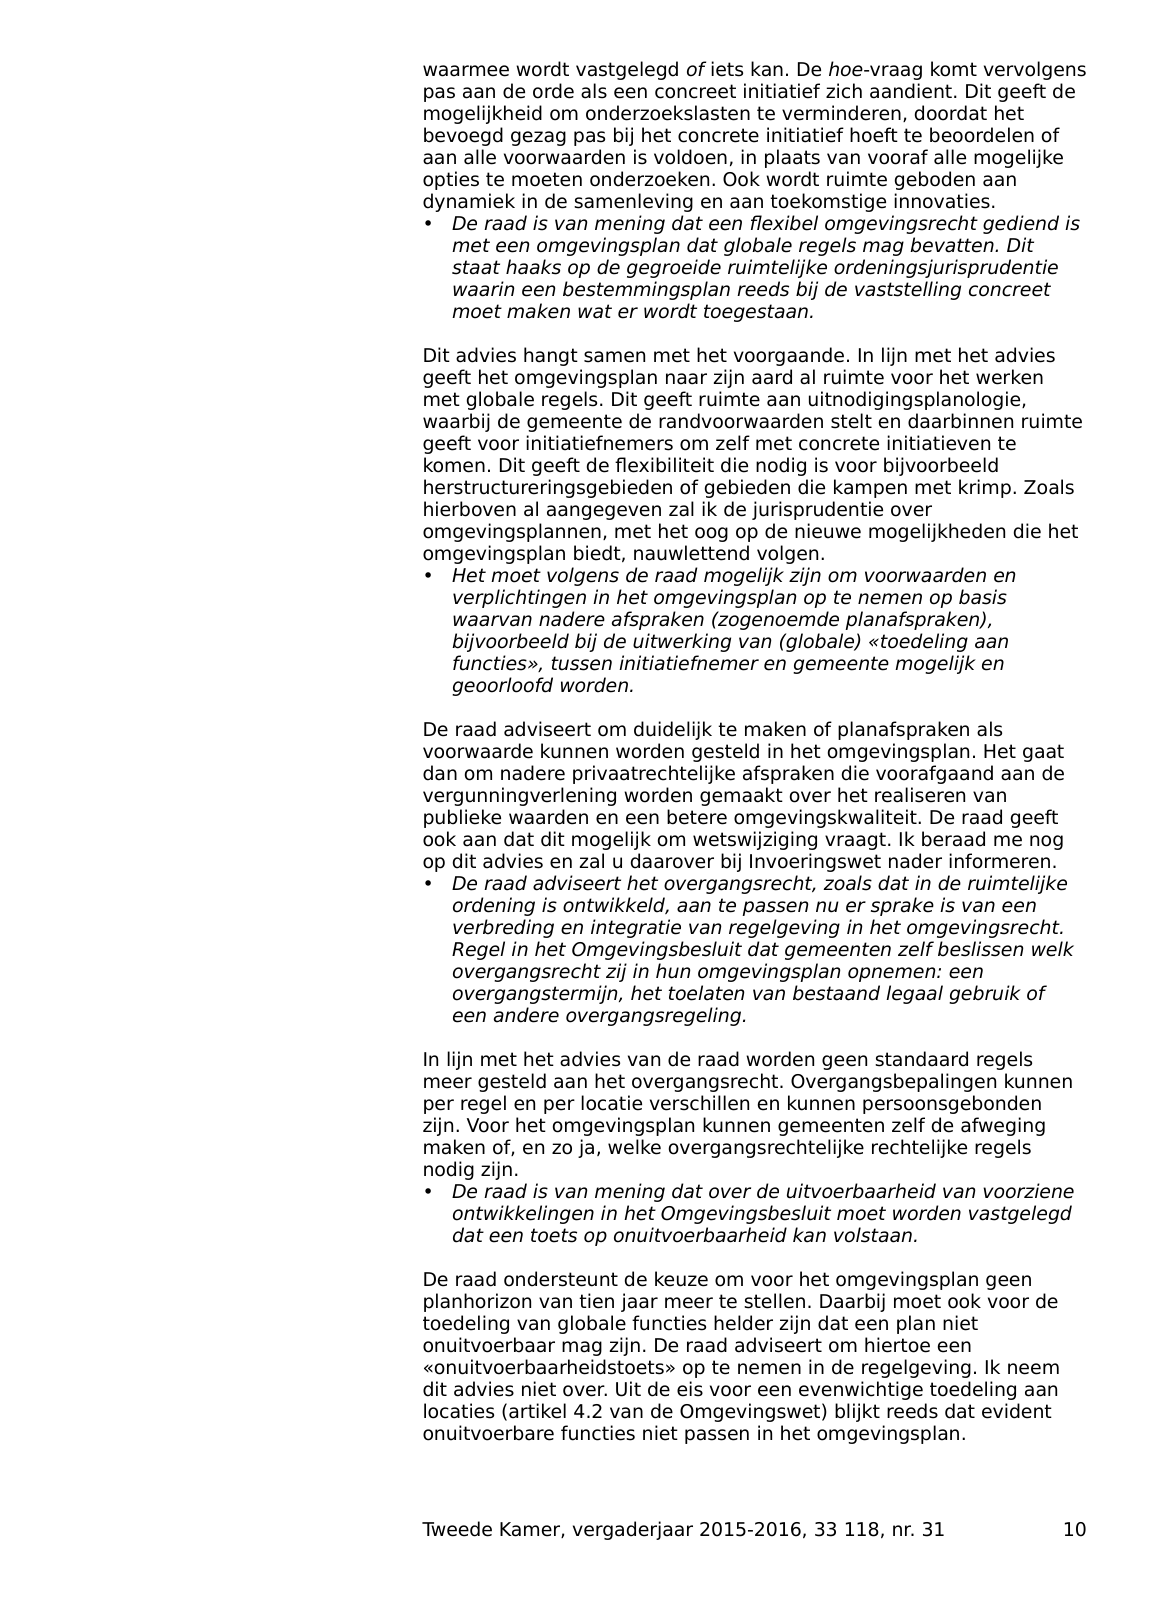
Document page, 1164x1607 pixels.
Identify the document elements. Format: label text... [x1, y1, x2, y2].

text De raad ondersteunt de keuze om voor het omgevingsplan geen planhorizon van tien jaar meer te stellen. Daarbij moet ook voor de toedeling van globale functies helder zijn dat een plan niet onuitvoerbaar mag zijn. De raad adviseert om hiertoe een «onuitvoerbaarheidstoets» op te nemen in de regelgeving. Ik neem dit advies niet over. Uit de eis voor een evenwichtige toedeling aan locaties (artikel 4.2 van de Omgevingswet) blijkt reeds dat evident onuitvoerbare functies niet passen in het omgevingsplan. [422, 1269, 1087, 1444]
text • De raad is van mening dat een flexibel omgevingsrecht gediend is met een omgevingsplan dat globale regels mag bevatten. Dit staat haaks op de gegroeide ruimtelijke ordeningsjurisprudentie waarin een bestemmingsplan reeds bij de vaststelling concreet moet maken wat er wordt toegestaan. [422, 213, 1087, 323]
text In lijn met het advies van de raad worden geen standaard regels meer gesteld aan het overgangsrecht. Overgangsbepalingen kunnen per regel en per locatie verschillen en kunnen persoonsgebonden zijn. Voor het omgevingsplan kunnen gemeenten zelf de afweging maken of, en zo ja, welke overgangsrechtelijke rechtelijke regels nodig zijn. [422, 1049, 1087, 1181]
text • Het moet volgens de raad mogelijk zijn om voorwaarden en verplichtingen in het omgevingsplan op te nemen op basis waarvan nadere afspraken (zogenoemde planafspraken), bijvoorbeeld bij de uitwerking van (globale) «toedeling aan functies», tussen initiatiefnemer en gemeente mogelijk en geoorloofd worden. [422, 565, 1087, 697]
text • De raad adviseert het overgangsrecht, zoals dat in de ruimtelijke ordening is ontwikkeld, aan te passen nu er sprake is van een verbreding en integratie van regelgeving in het omgevingsrecht. Regel in het Omgevingsbesluit dat gemeenten zelf beslissen welk overgangsrecht zij in hun omgevingsplan opnemen: een overgangstermijn, het toelaten van bestaand legaal gebruik of een andere overgangsregeling. [422, 873, 1087, 1027]
text Dit advies hangt samen met het voorgaande. In lijn met het advies geeft het omgevingsplan naar zijn aard al ruimte voor het werken met globale regels. Dit geeft ruimte aan uitnodigingsplanologie, waarbij de gemeente de randvoorwaarden stelt en daarbinnen ruimte geeft voor initiatiefnemers om zelf met concrete initiatieven te komen. Dit geeft de flexibiliteit die nodig is voor bijvoorbeeld herstructureringsgebieden of gebieden die kampen met krimp. Zoals hierboven al aangegeven zal ik de jurisprudentie over omgevingsplannen, met het oog op de nieuwe mogelijkheden die het omgevingsplan biedt, nauwlettend volgen. [422, 345, 1087, 565]
text De raad adviseert om duidelijk te maken of planafspraken als voorwaarde kunnen worden gesteld in het omgevingsplan. Het gaat dan om nadere privaatrechtelijke afspraken die voorafgaand aan de vergunningverlening worden gemaakt over het realiseren van publieke waarden en een betere omgevingskwaliteit. De raad geeft ook aan dat dit mogelijk om wetswijziging vraagt. Ik beraad me nog op dit advies en zal u daarover bij Invoeringswet nader informeren. [422, 719, 1087, 873]
text • De raad is van mening dat over de uitvoerbaarheid van voorziene ontwikkelingen in het Omgevingsbesluit moet worden vastgelegd dat een toets op onuitvoerbaarheid kan volstaan. [422, 1181, 1087, 1247]
text waarmee wordt vastgelegd of iets kan. De hoe-vraag komt vervolgens pas aan de orde als een concreet initiatief zich aandient. Dit geeft de mogelijkheid om onderzoekslasten te verminderen, doordat het bevoegd gezag pas bij het concrete initiatief hoeft te beoordelen of aan alle voorwaarden is voldoen, in plaats van vooraf alle mogelijke opties te moeten onderzoeken. Ook wordt ruimte geboden aan dynamiek in de samenleving en aan toekomstige innovaties. [422, 59, 1087, 213]
